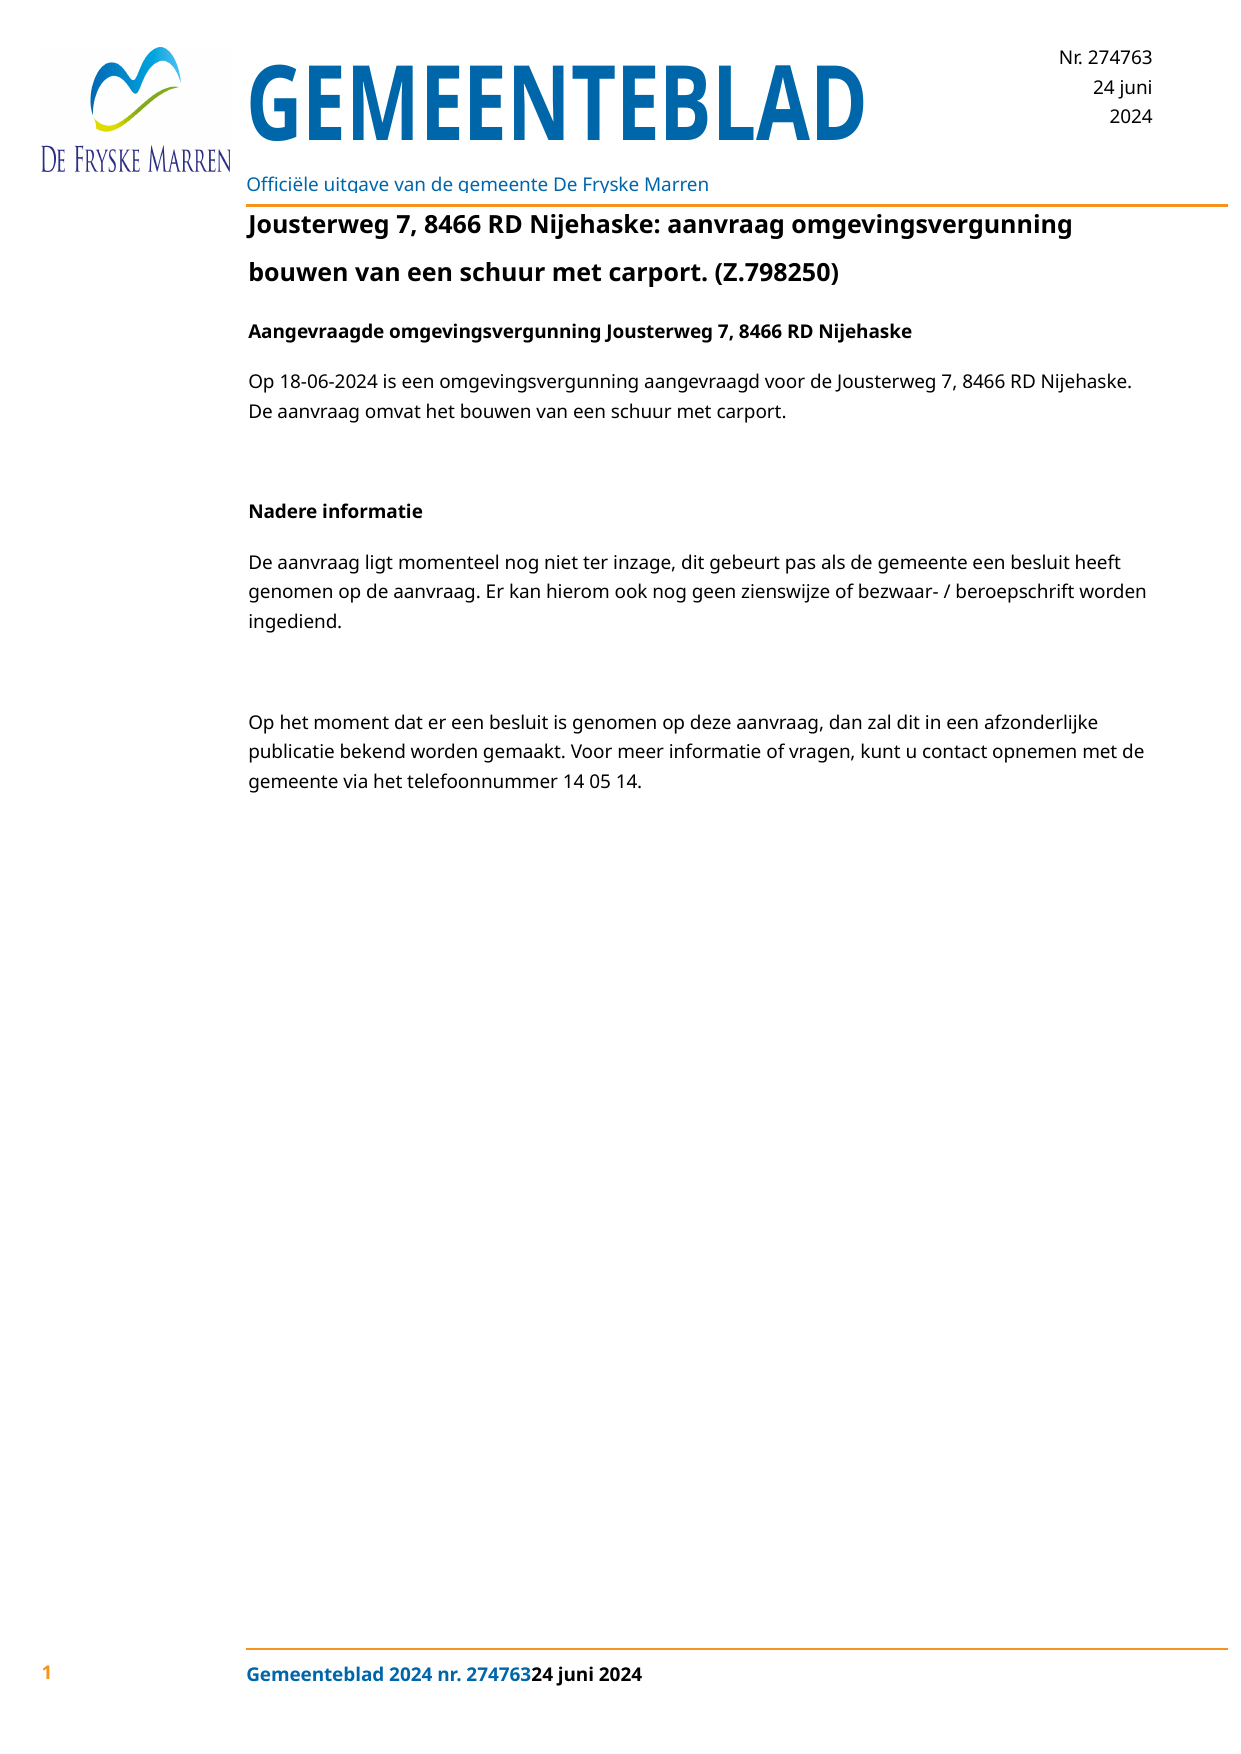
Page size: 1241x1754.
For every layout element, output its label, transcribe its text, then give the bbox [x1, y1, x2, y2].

text Aangevraagde omgevingsvergunning Jousterweg 7, 8466 RD Nijehaske [248, 318, 1152, 344]
text Op het moment dat er een besluit is genomen op deze aanvraag, dan zal dit in een afzonderlijke publicatie bekend worden gemaakt. Voor meer informatie of vragen, kunt u contact opnemen met de gemeente via het telefoonnummer 14 05 14. [248, 709, 1152, 794]
text Nadere informatie [248, 499, 1152, 524]
picture [41, 47, 231, 172]
text Op 18-06-2024 is een omgevingsvergunning aangevraagd voor de Jousterweg 7, 8466 RD Nijehaske. De aanvraag omvat het bouwen van een schuur met carport. [248, 368, 1152, 424]
text Jousterweg 7, 8466 RD Nijehaske: aanvraag omgevingsvergunning bouwen van een schuur met carport. (Z.798250) [248, 207, 1152, 288]
text De aanvraag ligt momenteel nog niet ter inzage, dit gebeurt pas als de gemeente een besluit heeft genomen op de aanvraag. Er kan hierom ook nog geen zienswijze of bezwaar- / beroepschrift worden ingediend. [248, 549, 1152, 634]
